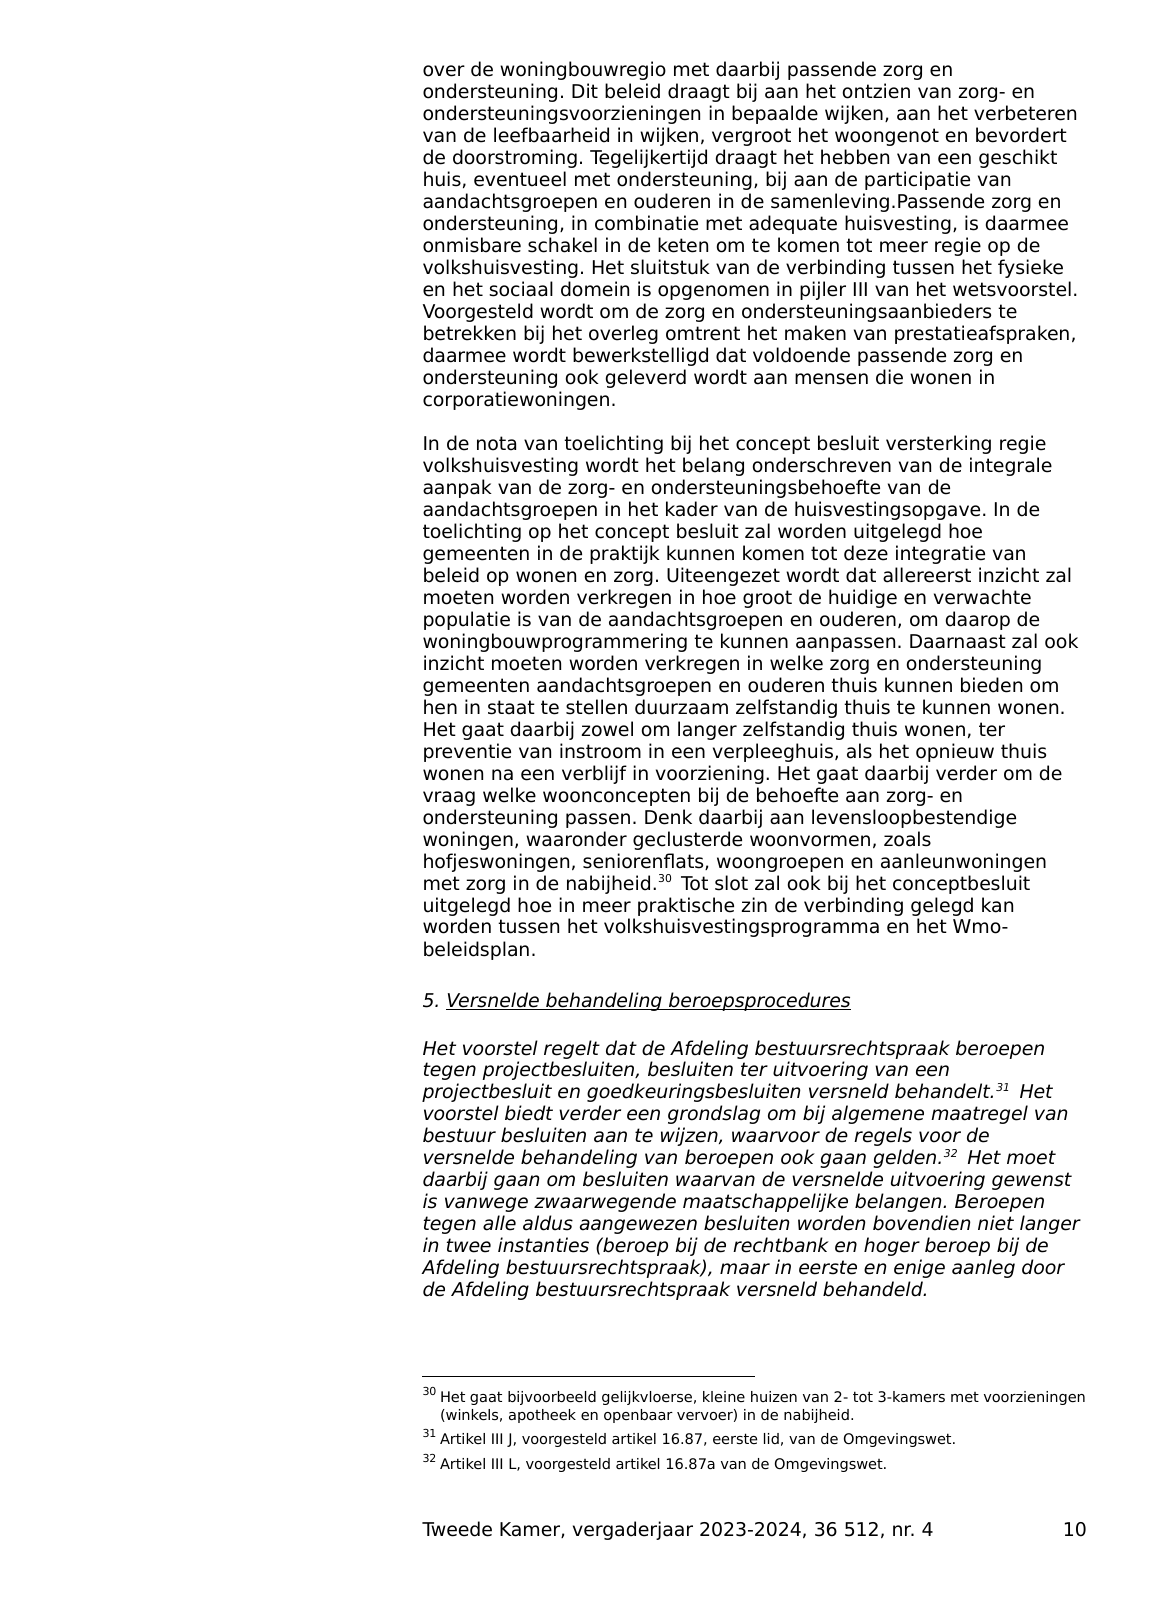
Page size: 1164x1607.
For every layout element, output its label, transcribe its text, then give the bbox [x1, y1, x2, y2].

text In de nota van toelichting bij het concept besluit versterking regie volkshuisvesting wordt het belang onderschreven van de integrale aanpak van de zorg- en ondersteuningsbehoefte van de aandachtsgroepen in het kader van de huisvestingsopgave. In de toelichting op het concept besluit zal worden uitgelegd hoe gemeenten in de praktijk kunnen komen tot deze integratie van beleid op wonen en zorg. Uiteengezet wordt dat allereerst inzicht zal moeten worden verkregen in hoe groot de huidige en verwachte populatie is van de aandachtsgroepen en ouderen, om daarop de woningbouwprogrammering te kunnen aanpassen. Daarnaast zal ook inzicht moeten worden verkregen in welke zorg en ondersteuning gemeenten aandachtsgroepen en ouderen thuis kunnen bieden om hen in staat te stellen duurzaam zelfstandig thuis te kunnen wonen. Het gaat daarbij zowel om langer zelfstandig thuis wonen, ter preventie van instroom in een verpleeghuis, als het opnieuw thuis wonen na een verblijf in voorziening. Het gaat daarbij verder om de vraag welke woonconcepten bij de behoefte aan zorg- en ondersteuning passen. Denk daarbij aan levensloopbestendige woningen, waaronder geclusterde woonvormen, zoals hofjeswoningen, seniorenflats, woongroepen en aanleunwoningen met zorg in de nabijheid. Tot slot zal ook bij het conceptbesluit uitgelegd hoe in meer praktische zin de verbinding gelegd kan worden tussen het volkshuisvestingsprogramma en het Wmo-beleidsplan. [422, 433, 1087, 960]
text Het voorstel regelt dat de Afdeling bestuursrechtspraak beroepen tegen projectbesluiten, besluiten ter uitvoering van een projectbesluit en goedkeuringsbesluiten versneld behandelt. Het voorstel biedt verder een grondslag om bij algemene maatregel van bestuur besluiten aan te wijzen, waarvoor de regels voor de versnelde behandeling van beroepen ook gaan gelden. Het moet daarbij gaan om besluiten waarvan de versnelde uitvoering gewenst is vanwege zwaarwegende maatschappelijke belangen. Beroepen tegen alle aldus aangewezen besluiten worden bovendien niet langer in twee instanties (beroep bij de rechtbank en hoger beroep bij de Afdeling bestuursrechtspraak), maar in eerste en enige aanleg door de Afdeling bestuursrechtspraak versneld behandeld. [422, 1037, 1087, 1301]
subtitle 5. Versnelde behandeling beroepsprocedures [422, 990, 1087, 1012]
text over de woningbouwregio met daarbij passende zorg en ondersteuning. Dit beleid draagt bij aan het ontzien van zorg- en ondersteuningsvoorzieningen in bepaalde wijken, aan het verbeteren van de leefbaarheid in wijken, vergroot het woongenot en bevordert de doorstroming. Tegelijkertijd draagt het hebben van een geschikt huis, eventueel met ondersteuning, bij aan de participatie van aandachtsgroepen en ouderen in de samenleving.Passende zorg en ondersteuning, in combinatie met adequate huisvesting, is daarmee onmisbare schakel in de keten om te komen tot meer regie op de volkshuisvesting. Het sluitstuk van de verbinding tussen het fysieke en het sociaal domein is opgenomen in pijler III van het wetsvoorstel. Voorgesteld wordt om de zorg en ondersteuningsaanbieders te betrekken bij het overleg omtrent het maken van prestatieafspraken, daarmee wordt bewerkstelligd dat voldoende passende zorg en ondersteuning ook geleverd wordt aan mensen die wonen in corporatiewoningen. [422, 59, 1087, 411]
text Artikel III L, voorgesteld artikel 16.87a van de Omgevingswet. [422, 1452, 1087, 1474]
text Het gaat bijvoorbeeld gelijkvloerse, kleine huizen van 2- tot 3-kamers met voorzieningen (winkels, apotheek en openbaar vervoer) in de nabijheid. [422, 1385, 1087, 1424]
text Artikel III J, voorgesteld artikel 16.87, eerste lid, van de Omgevingswet. [422, 1427, 1087, 1449]
